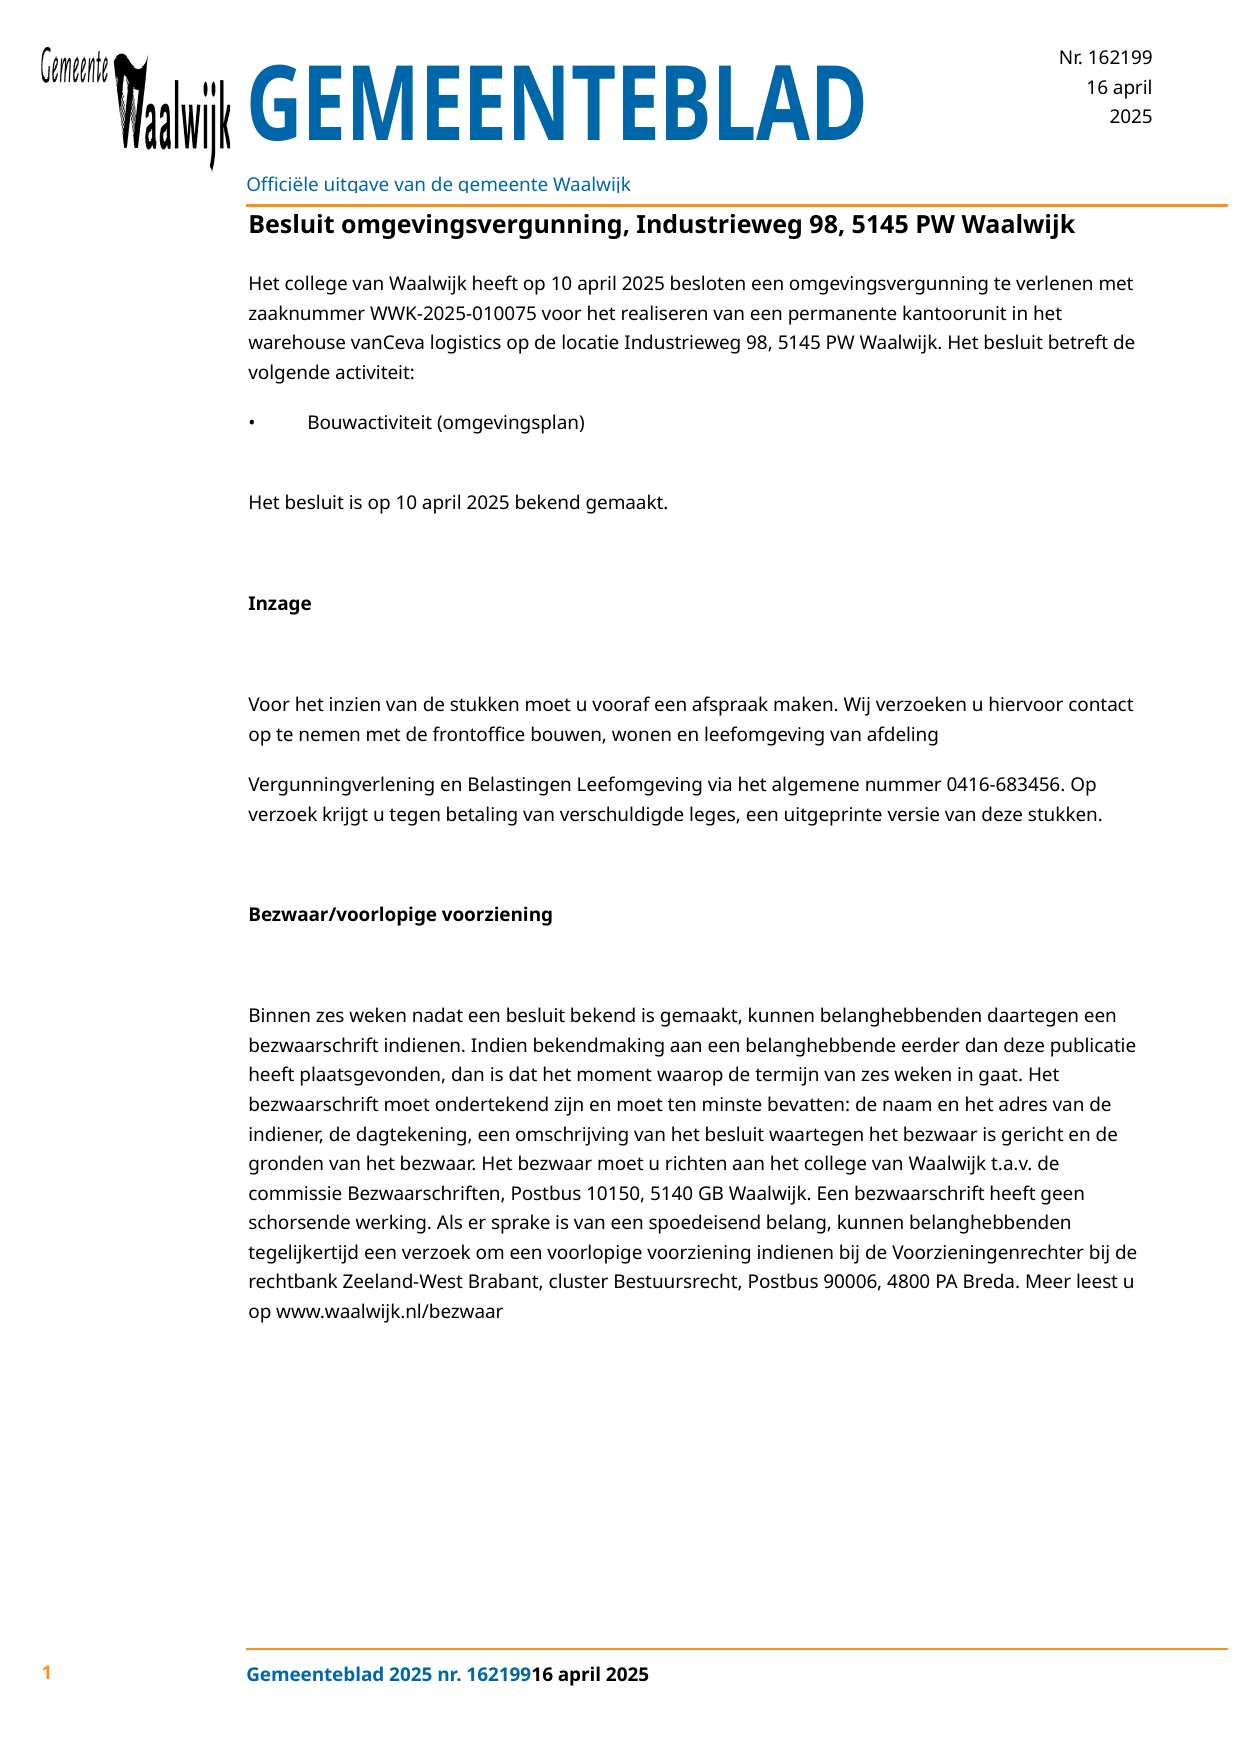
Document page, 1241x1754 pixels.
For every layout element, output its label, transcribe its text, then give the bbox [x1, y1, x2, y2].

text Bezwaar/voorlopige voorziening [248, 902, 1152, 927]
text Voor het inzien van de stukken moet u vooraf een afspraak maken. Wij verzoeken u hiervoor contact op te nemen met de frontoffice bouwen, wonen en leefomgeving van afdeling [248, 691, 1152, 746]
text Binnen zes weken nadat een besluit bekend is gemaakt, kunnen belanghebbenden daartegen een bezwaarschrift indienen. Indien bekendmaking aan een belanghebbende eerder dan deze publicatie heeft plaatsgevonden, dan is dat het moment waarop de termijn van zes weken in gaat. Het bezwaarschrift moet ondertekend zijn en moet ten minste bevatten: de naam en het adres van de indiener, de dagtekening, een omschrijving van het besluit waartegen het bezwaar is gericht en de gronden van het bezwaar. Het bezwaar moet u richten aan het college van Waalwijk t.a.v. de commissie Bezwaarschriften, Postbus 10150, 5140 GB Waalwijk. Een bezwaarschrift heeft geen schorsende werking. Als er sprake is van een spoedeisend belang, kunnen belanghebbenden tegelijkertijd een verzoek om een voorlopige voorziening indienen bij de Voorzieningenrechter bij de rechtbank Zeeland-West Brabant, cluster Bestuursrecht, Postbus 90006, 4800 PA Breda. Meer leest u op www.waalwijk.nl/bezwaar [248, 1002, 1152, 1324]
text Het college van Waalwijk heeft op 10 april 2025 besloten een omgevingsvergunning te verlenen met zaaknummer WWK-2025-010075 voor het realiseren van een permanente kantoorunit in het warehouse vanCeva logistics op de locatie Industrieweg 98, 5145 PW Waalwijk. Het besluit betreft de volgende activiteit: [248, 270, 1152, 385]
text Besluit omgevingsvergunning, Industrieweg 98, 5145 PW Waalwijk [248, 207, 1152, 241]
text Inzage [248, 590, 1152, 616]
text Het besluit is op 10 april 2025 bekend gemaakt. [248, 489, 1152, 515]
picture [41, 47, 231, 172]
list Bouwactiviteit (omgevingsplan) [248, 409, 1152, 435]
text Vergunningverlening en Belastingen Leefomgeving via het algemene nummer 0416-683456. Op verzoek krijgt u tegen betaling van verschuldigde leges, een uitgeprinte versie van deze stukken. [248, 771, 1152, 826]
